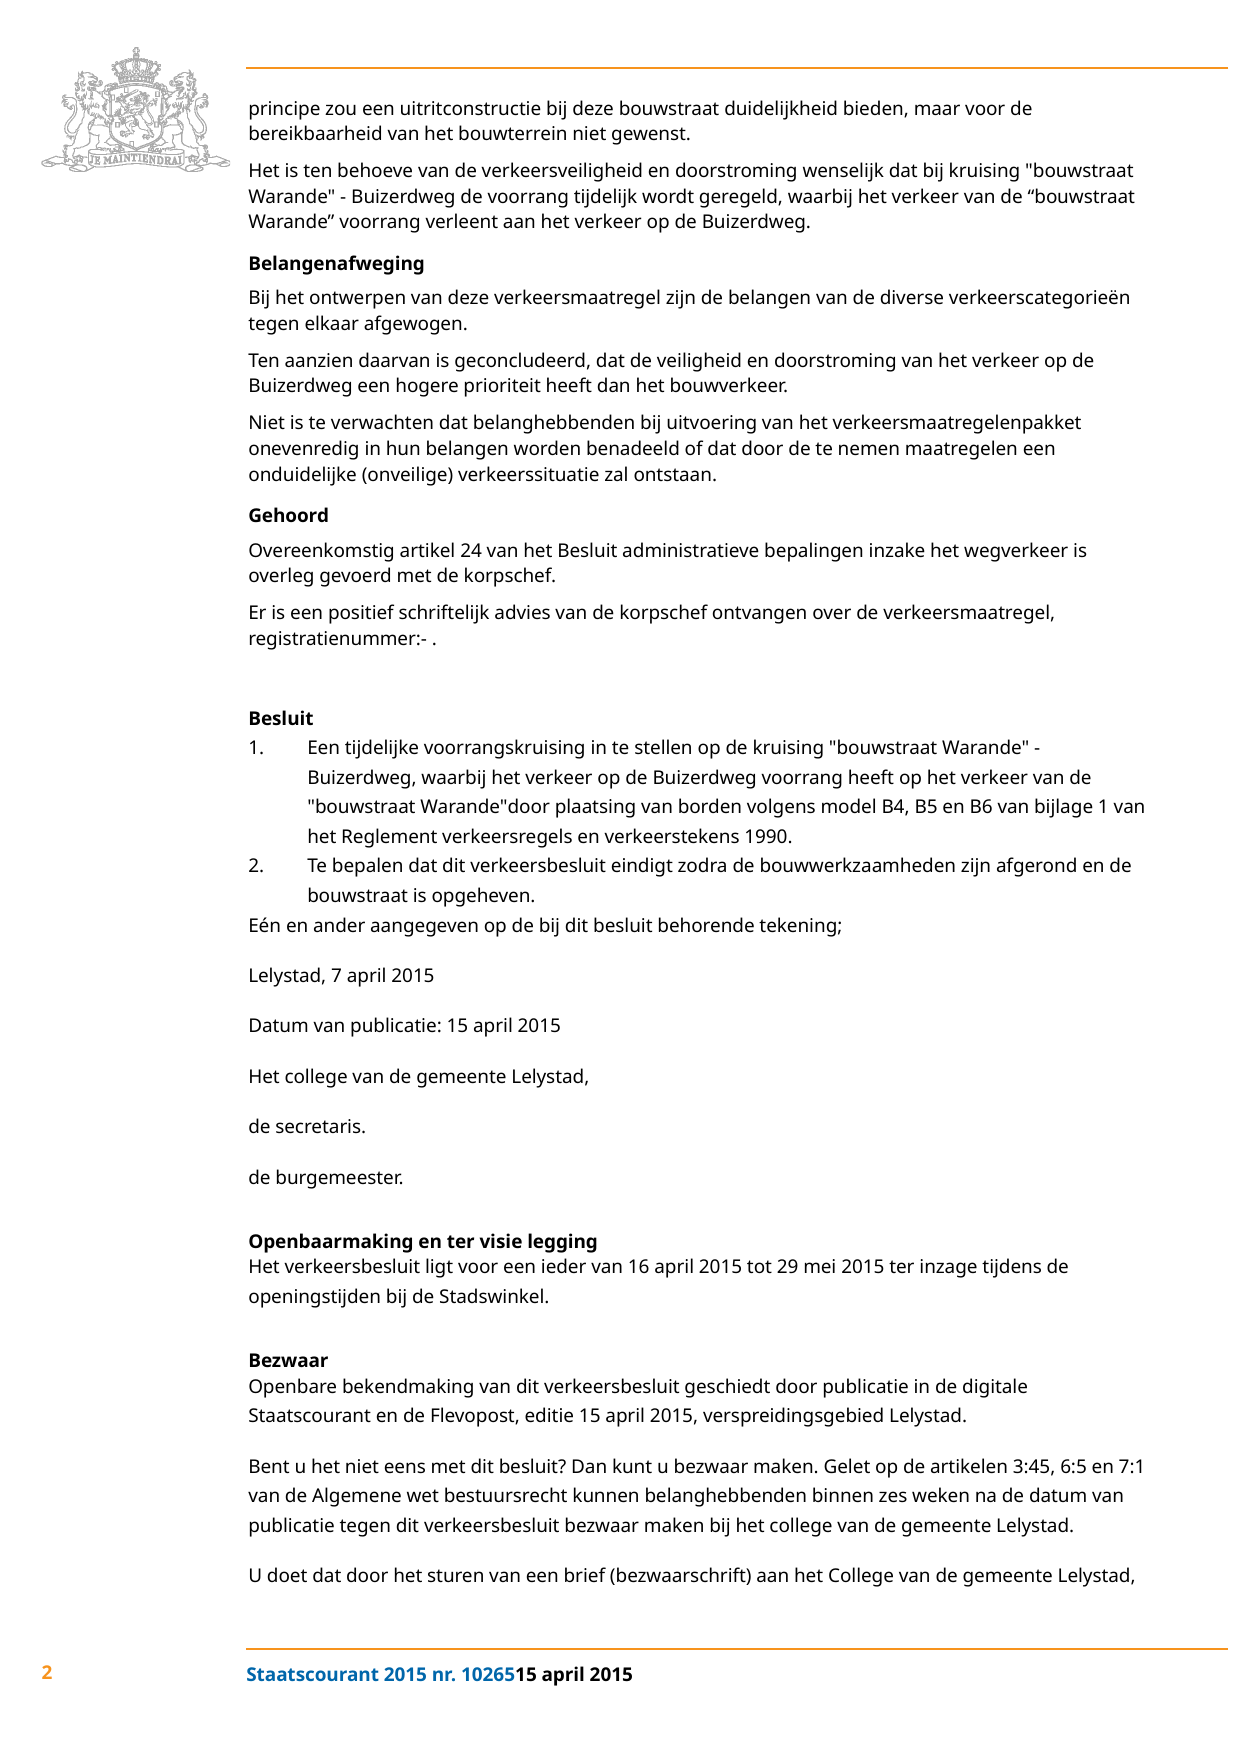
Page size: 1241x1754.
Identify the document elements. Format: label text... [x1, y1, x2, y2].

text Besluit [248, 705, 1152, 730]
text Lelystad, 7 april 2015 [248, 962, 1152, 988]
text Eén en ander aangegeven op de bij dit besluit behorende tekening; [248, 912, 1152, 937]
text Bezwaar [248, 1347, 1152, 1373]
text Het college van de gemeente Lelystad, [248, 1063, 1152, 1089]
text Het verkeersbesluit ligt voor een ieder van 16 april 2015 tot 29 mei 2015 ter inzage tijdens de openingstijden bij de Stadswinkel. [248, 1253, 1152, 1309]
text de secretaris. [248, 1113, 1152, 1139]
text Overeenkomstig artikel 24 van het Besluit administratieve bepalingen inzake het wegverkeer is overleg gevoerd met de korpschef. [248, 537, 1152, 588]
picture [41, 47, 231, 172]
text Openbare bekendmaking van dit verkeersbesluit geschiedt door publicatie in de digitale Staatscourant en de Flevopost, editie 15 april 2015, verspreidingsgebied Lelystad. [248, 1373, 1152, 1428]
text Bij het ontwerpen van deze verkeersmaatregel zijn de belangen van de diverse verkeerscategorieën tegen elkaar afgewogen. [248, 284, 1152, 336]
list Een tijdelijke voorrangskruising in te stellen op de kruising "bouwstraat Warande" - Buizerdweg, waarbij het verkeer op de Buizerdweg voorrang heeft op het verkeer van de "bouwstraat Warande"door plaatsing van borden volgens model B4, B5 en B6 van bijlage 1 van het Reglement verkeersregels en verkeerstekens 1990. [248, 734, 1152, 849]
text Openbaarmaking en ter visie legging [248, 1228, 1152, 1253]
list Te bepalen dat dit verkeersbesluit eindigt zodra de bouwwerkzaamheden zijn afgerond en de bouwstraat is opgeheven. [248, 853, 1152, 908]
text de burgemeester. [248, 1164, 1152, 1189]
text Niet is te verwachten dat belanghebbenden bij uitvoering van het verkeersmaatregelenpakket onevenredig in hun belangen worden benadeeld of dat door de te nemen maatregelen een onduidelijke (onveilige) verkeerssituatie zal ontstaan. [248, 409, 1152, 487]
text U doet dat door het sturen van een brief (bezwaarschrift) aan het College van de gemeente Lelystad, [248, 1562, 1152, 1588]
text Belangenafweging [248, 251, 1152, 276]
text Gehoord [248, 503, 1152, 528]
text Ten aanzien daarvan is geconcludeerd, dat de veiligheid en doorstroming van het verkeer op de Buizerdweg een hogere prioriteit heeft dan het bouwverkeer. [248, 347, 1152, 398]
text Het is ten behoeve van de verkeersveiligheid en doorstroming wenselijk dat bij kruising "bouwstraat Warande" - Buizerdweg de voorrang tijdelijk wordt geregeld, waarbij het verkeer van de “bouwstraat Warande” voorrang verleent aan het verkeer op de Buizerdweg. [248, 157, 1152, 234]
text Er is een positief schriftelijk advies van de korpschef ontvangen over de verkeersmaatregel, registratienummer:- . [248, 599, 1152, 651]
text Datum van publicatie: 15 april 2015 [248, 1013, 1152, 1038]
text principe zou een uitritconstructie bij deze bouwstraat duidelijkheid bieden, maar voor de bereikbaarheid van het bouwterrein niet gewenst. [248, 95, 1152, 146]
text Bent u het niet eens met dit besluit? Dan kunt u bezwaar maken. Gelet op de artikelen 3:45, 6:5 en 7:1 van de Algemene wet bestuursrecht kunnen belanghebbenden binnen zes weken na de datum van publicatie tegen dit verkeersbesluit bezwaar maken bij het college van de gemeente Lelystad. [248, 1453, 1152, 1538]
